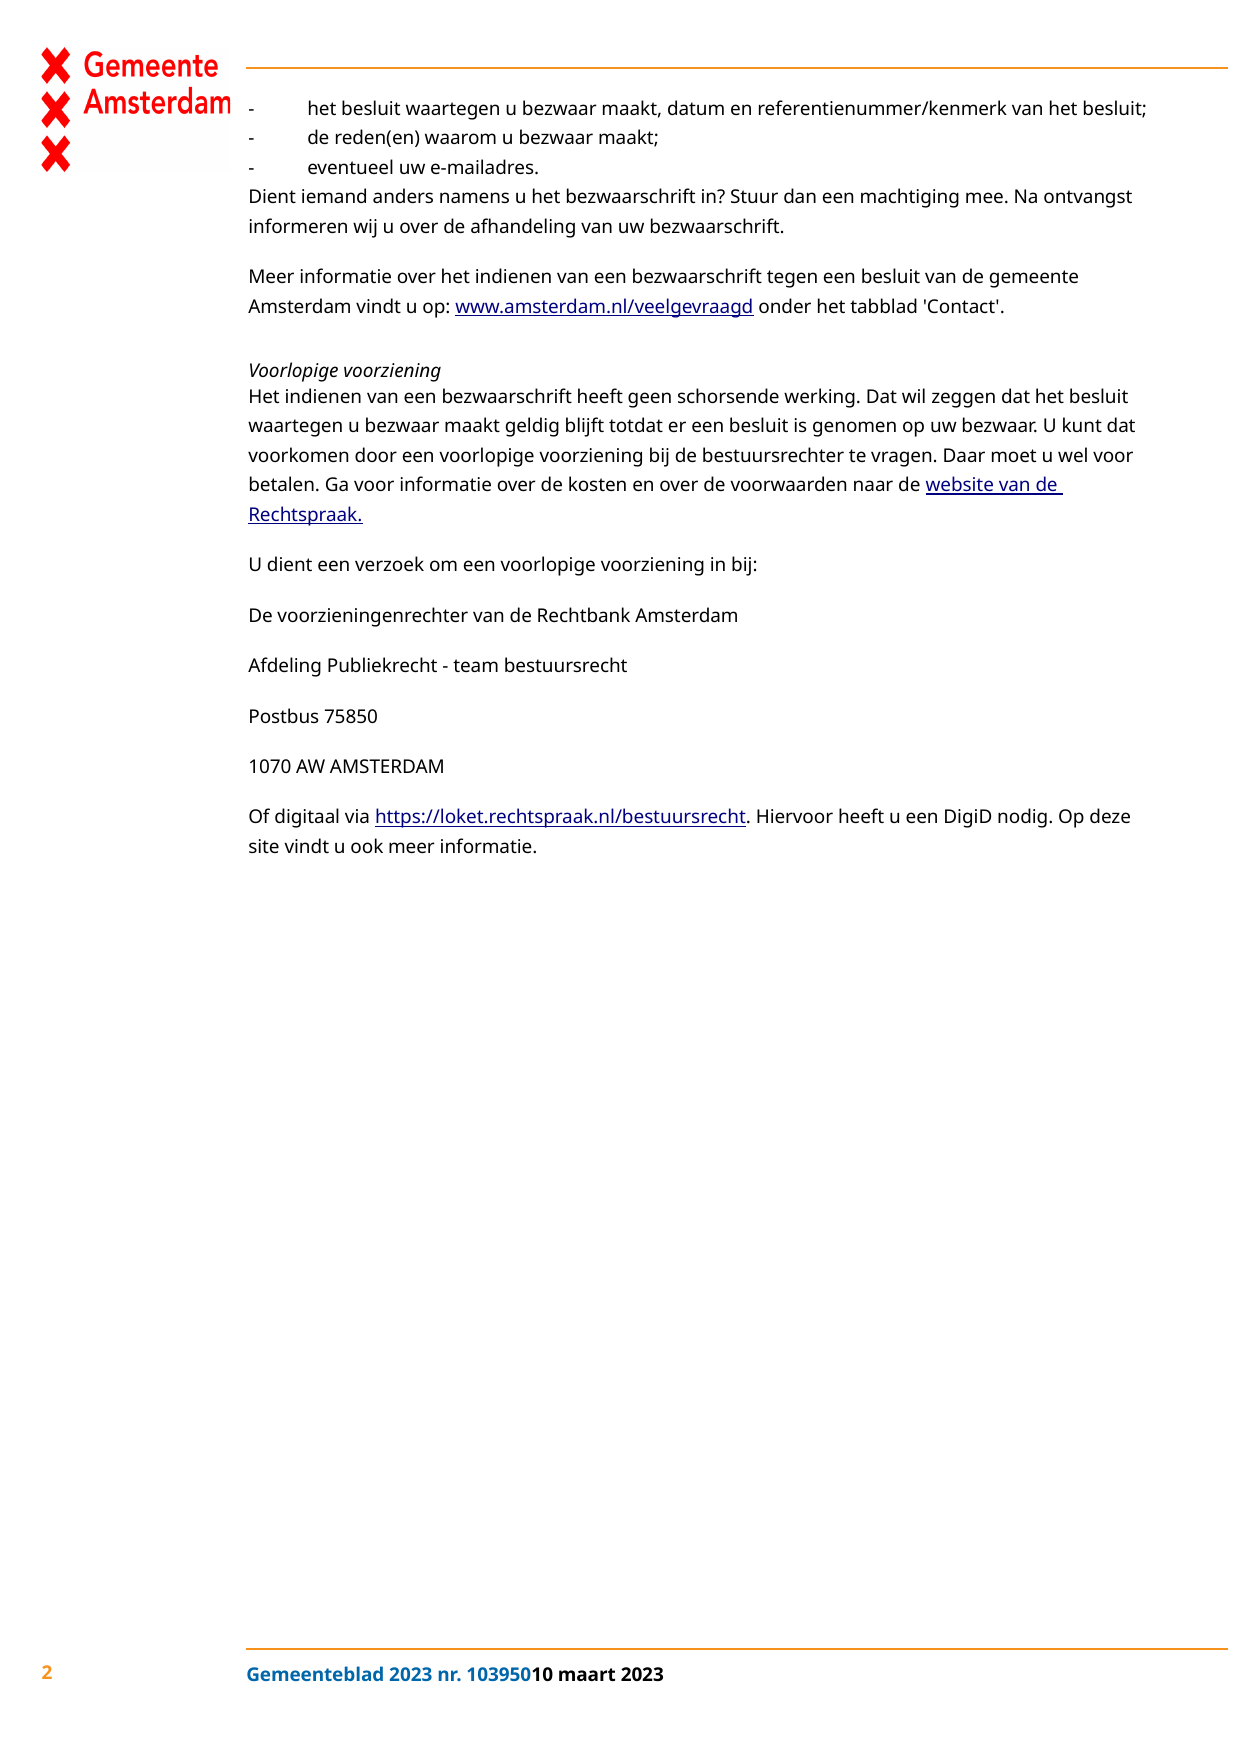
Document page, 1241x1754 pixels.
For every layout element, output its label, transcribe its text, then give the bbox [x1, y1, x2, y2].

text Of digitaal via https://loket.rechtspraak.nl/bestuursrecht. Hiervoor heeft u een DigiD nodig. Op deze site vindt u ook meer informatie. [248, 804, 1152, 859]
text Het indienen van een bezwaarschrift heeft geen schorsende werking. Dat wil zeggen dat het besluit waartegen u bezwaar maakt geldig blijft totdat er een besluit is genomen op uw bezwaar. U kunt dat voorkomen door een voorlopige voorziening bij de bestuursrechter te vragen. Daar moet u wel voor betalen. Ga voor informatie over de kosten en over de voorwaarden naar de website van de Rechtspraak. [248, 383, 1152, 527]
text Voorlopige voorziening [248, 357, 1152, 383]
text U dient een verzoek om een voorlopige voorziening in bij: [248, 552, 1152, 577]
text De voorzieningenrechter van de Rechtbank Amsterdam [248, 602, 1152, 628]
list de reden(en) waarom u bezwaar maakt; [248, 124, 1152, 150]
text Postbus 75850 [248, 703, 1152, 728]
text 1070 AW AMSTERDAM [248, 753, 1152, 779]
text Dient iemand anders namens u het bezwaarschrift in? Stuur dan een machtiging mee. Na ontvangst informeren wij u over de afhandeling van uw bezwaarschrift. [248, 183, 1152, 239]
text Meer informatie over het indienen van een bezwaarschrift tegen een besluit van de gemeente Amsterdam vindt u op: www.amsterdam.nl/veelgevraagd onder het tabblad 'Contact'. [248, 263, 1152, 319]
list eventueel uw e-mailadres. [248, 154, 1152, 180]
list het besluit waartegen u bezwaar maakt, datum en referentienummer/kenmerk van het besluit; [248, 95, 1152, 121]
picture [41, 47, 231, 172]
text Afdeling Publiekrecht - team bestuursrecht [248, 652, 1152, 678]
